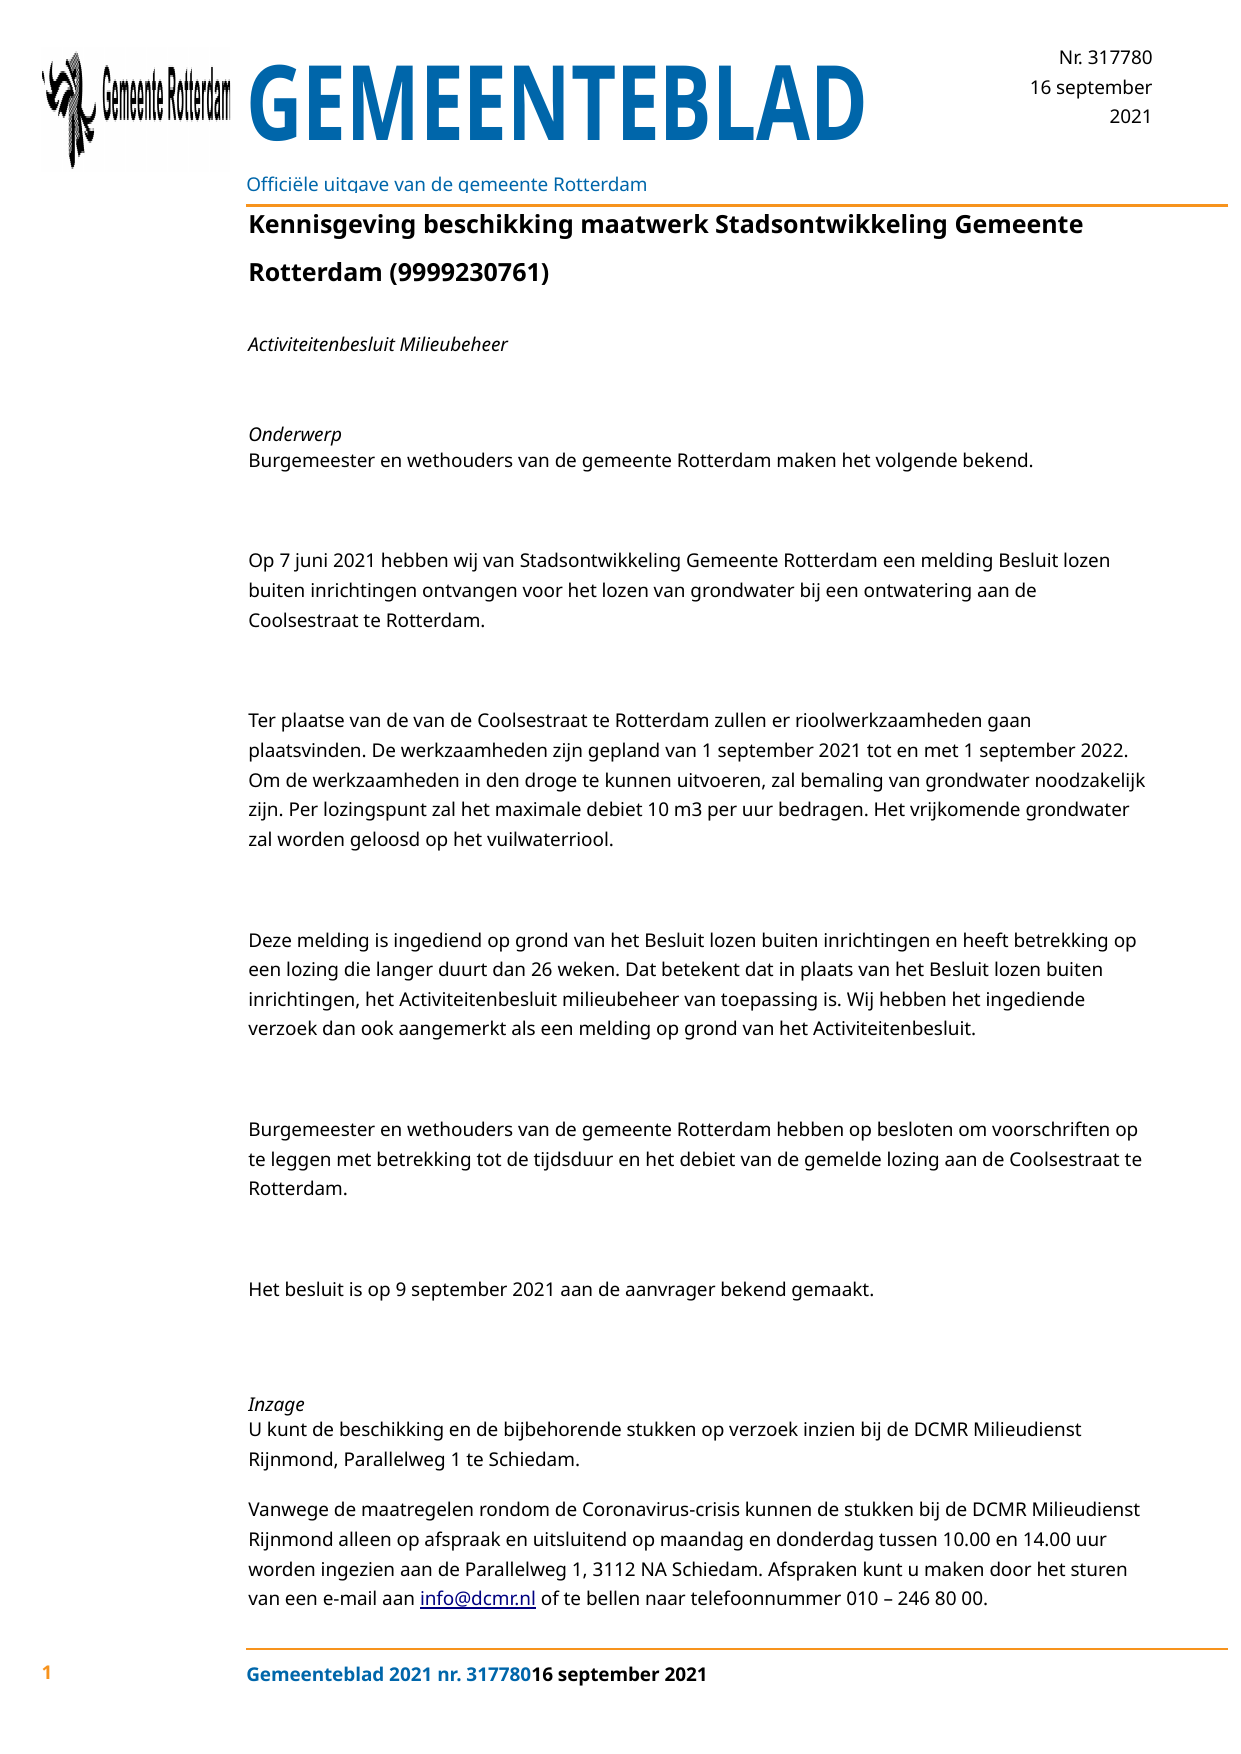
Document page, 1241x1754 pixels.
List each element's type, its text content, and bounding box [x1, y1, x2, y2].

text Inzage [248, 1391, 1152, 1417]
text Burgemeester en wethouders van de gemeente Rotterdam hebben op besloten om voorschriften op te leggen met betrekking tot de tijdsduur en het debiet van de gemelde lozing aan de Coolsestraat te Rotterdam. [248, 1116, 1152, 1201]
text Vanwege de maatregelen rondom de Coronavirus-crisis kunnen de stukken bij de DCMR Milieudienst Rijnmond alleen op afspraak en uitsluitend op maandag en donderdag tussen 10.00 en 14.00 uur worden ingezien aan de Parallelweg 1, 3112 NA Schiedam. Afspraken kunt u maken door het sturen van een e-mail aan info@dcmr.nl of te bellen naar telefoonnummer 010 – 246 80 00. [248, 1497, 1152, 1611]
text Kennisgeving beschikking maatwerk Stadsontwikkeling Gemeente Rotterdam (9999230761) [248, 207, 1152, 288]
text U kunt de beschikking en de bijbehorende stukken op verzoek inzien bij de DCMR Milieudienst Rijnmond, Parallelweg 1 te Schiedam. [248, 1417, 1152, 1472]
text Deze melding is ingediend op grond van het Besluit lozen buiten inrichtingen en heeft betrekking op een lozing die langer duurt dan 26 weken. Dat betekent dat in plaats van het Besluit lozen buiten inrichtingen, het Activiteitenbesluit milieubeheer van toepassing is. Wij hebben het ingediende verzoek dan ook aangemerkt als een melding op grond van het Activiteitenbesluit. [248, 927, 1152, 1041]
text Het besluit is op 9 september 2021 aan de aanvrager bekend gemaakt. [248, 1276, 1152, 1302]
text Ter plaatse van de van de Coolsestraat te Rotterdam zullen er rioolwerkzaamheden gaan plaatsvinden. De werkzaamheden zijn gepland van 1 september 2021 tot en met 1 september 2022. Om de werkzaamheden in den droge te kunnen uitvoeren, zal bemaling van grondwater noodzakelijk zijn. Per lozingspunt zal het maximale debiet 10 m3 per uur bedragen. Het vrijkomende grondwater zal worden geloosd op het vuilwaterriool. [248, 708, 1152, 852]
text Onderwerp [248, 421, 1152, 447]
text Burgemeester en wethouders van de gemeente Rotterdam maken het volgende bekend. [248, 447, 1152, 473]
text Op 7 juni 2021 hebben wij van Stadsontwikkeling Gemeente Rotterdam een melding Besluit lozen buiten inrichtingen ontvangen voor het lozen van grondwater bij een ontwatering aan de Coolsestraat te Rotterdam. [248, 548, 1152, 633]
text Activiteitenbesluit Milieubeheer [248, 331, 1152, 357]
picture [41, 47, 231, 172]
